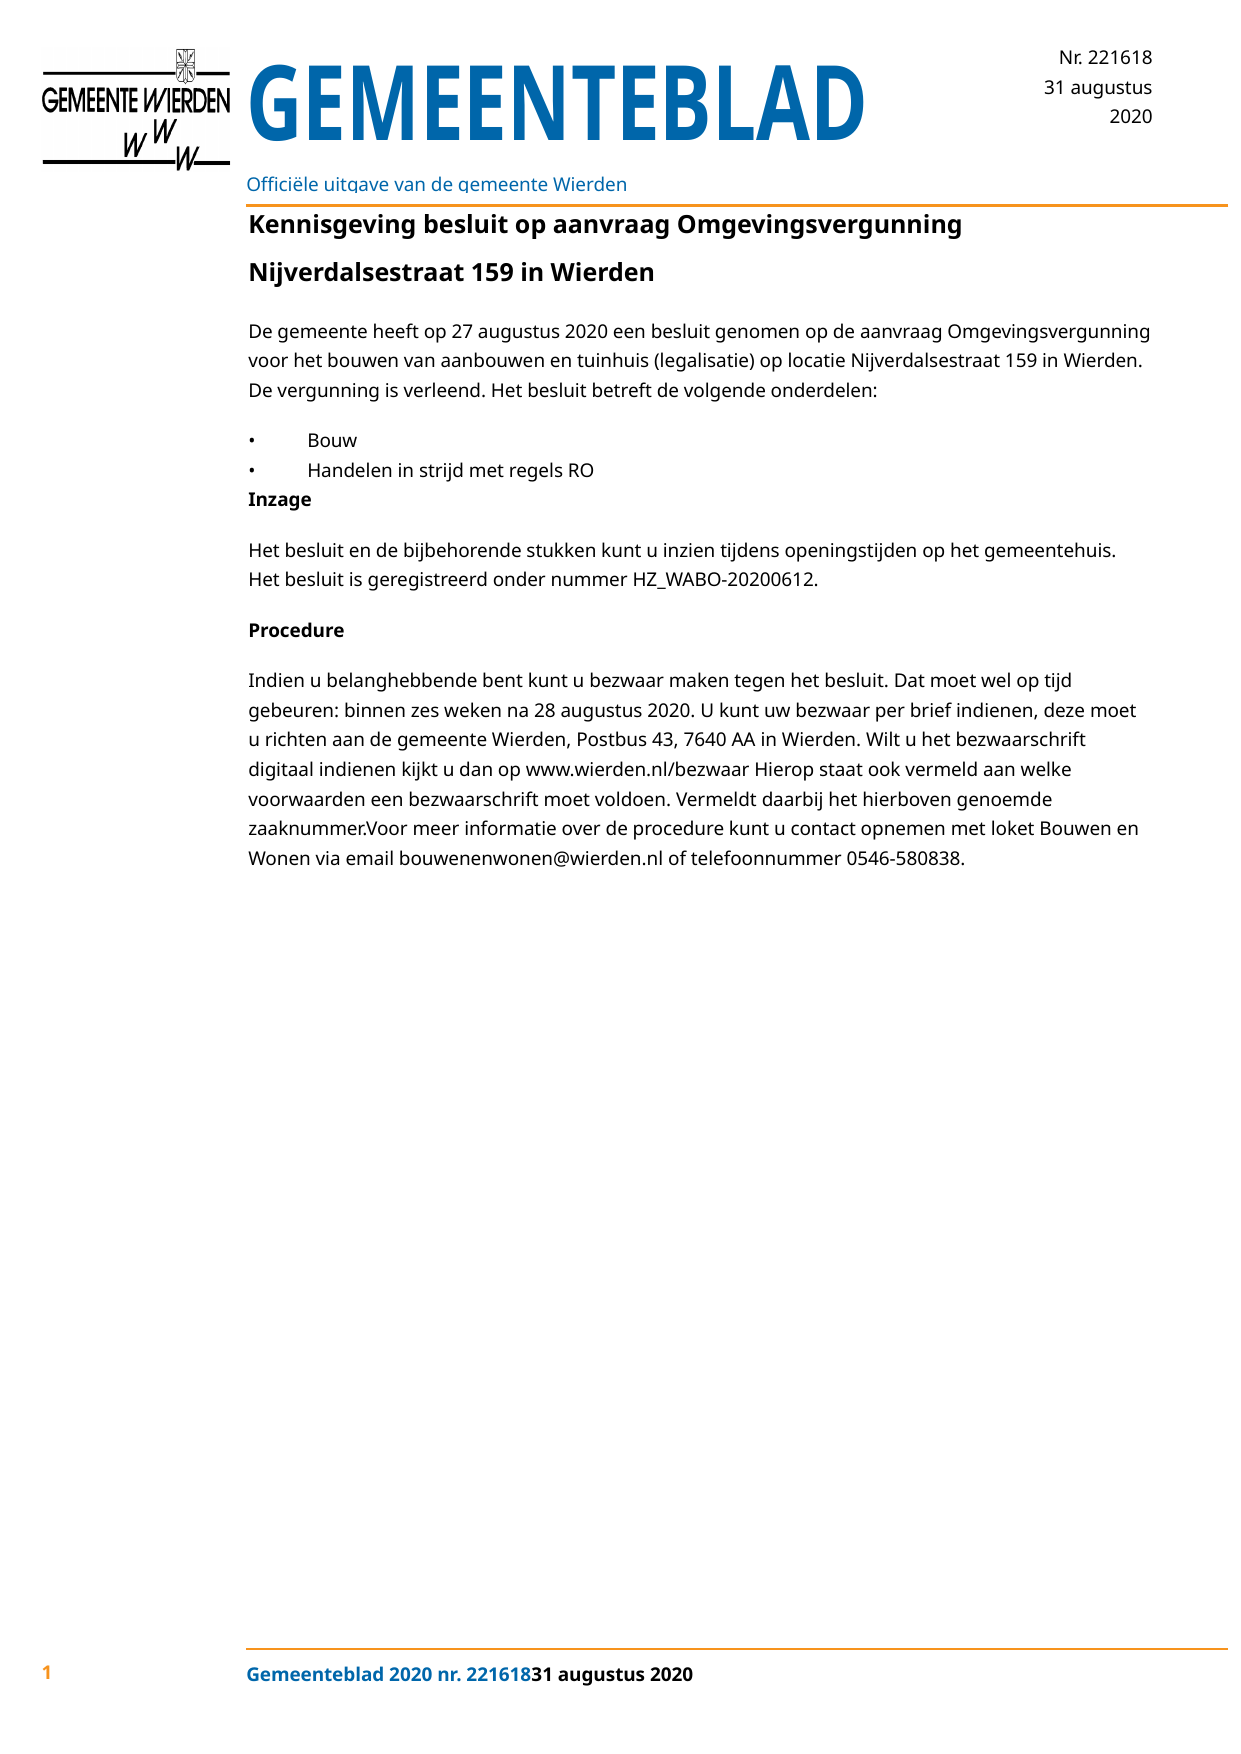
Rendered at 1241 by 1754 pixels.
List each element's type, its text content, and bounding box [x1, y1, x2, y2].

list Handelen in strijd met regels RO [248, 457, 1152, 483]
list Bouw [248, 427, 1152, 453]
picture [41, 47, 231, 172]
text Inzage [248, 487, 1152, 512]
text Kennisgeving besluit op aanvraag Omgevingsvergunning Nijverdalsestraat 159 in Wierden [248, 207, 1152, 288]
text Het besluit en de bijbehorende stukken kunt u inzien tijdens openingstijden op het gemeentehuis. Het besluit is geregistreerd onder nummer HZ_WABO-20200612. [248, 537, 1152, 592]
text De gemeente heeft op 27 augustus 2020 een besluit genomen op de aanvraag Omgevingsvergunning voor het bouwen van aanbouwen en tuinhuis (legalisatie) op locatie Nijverdalsestraat 159 in Wierden. De vergunning is verleend. Het besluit betreft de volgende onderdelen: [248, 318, 1152, 403]
text Procedure [248, 617, 1152, 643]
text Indien u belanghebbende bent kunt u bezwaar maken tegen het besluit. Dat moet wel op tijd gebeuren: binnen zes weken na 28 augustus 2020. U kunt uw bezwaar per brief indienen, deze moet u richten aan de gemeente Wierden, Postbus 43, 7640 AA in Wierden. Wilt u het bezwaarschrift digitaal indienen kijkt u dan op www.wierden.nl/bezwaar Hierop staat ook vermeld aan welke voorwaarden een bezwaarschrift moet voldoen. Vermeldt daarbij het hierboven genoemde zaaknummer.Voor meer informatie over de procedure kunt u contact opnemen met loket Bouwen en Wonen via email bouwenenwonen@wierden.nl of telefoonnummer 0546-580838. [248, 667, 1152, 871]
